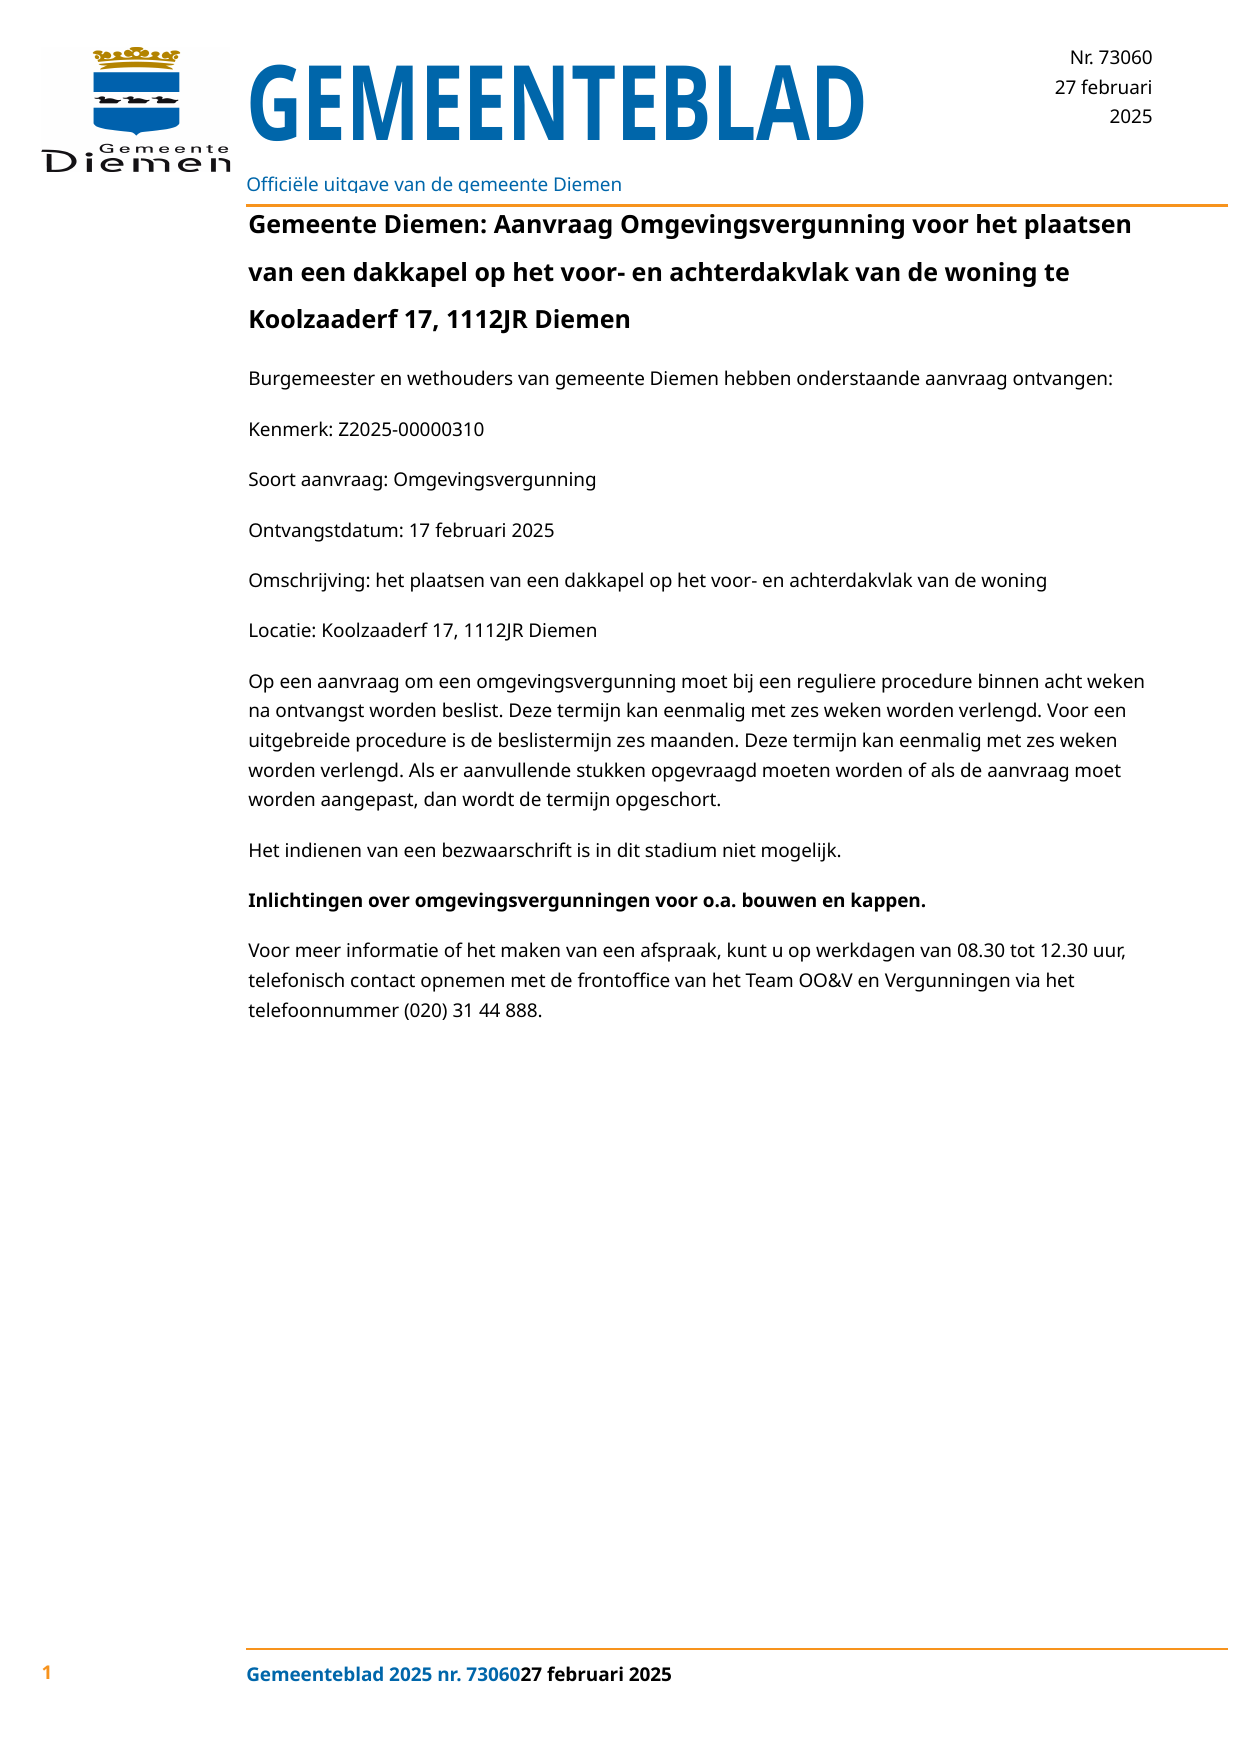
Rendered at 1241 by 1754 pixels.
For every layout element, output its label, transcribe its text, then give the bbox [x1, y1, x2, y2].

text Burgemeester en wethouders van gemeente Diemen hebben onderstaande aanvraag ontvangen: [248, 366, 1152, 391]
text Soort aanvraag: Omgevingsvergunning [248, 466, 1152, 492]
text Gemeente Diemen: Aanvraag Omgevingsvergunning voor het plaatsen van een dakkapel op het voor- en achterdakvlak van de woning te Koolzaaderf 17, 1112JR Diemen [248, 207, 1152, 336]
text Inlichtingen over omgevingsvergunningen voor o.a. bouwen en kappen. [248, 887, 1152, 913]
text Voor meer informatie of het maken van een afspraak, kunt u op werkdagen van 08.30 tot 12.30 uur, telefonisch contact opnemen met de frontoffice van het Team OO&V en Vergunningen via het telefoonnummer (020) 31 44 888. [248, 938, 1152, 1022]
text Kenmerk: Z2025-00000310 [248, 416, 1152, 442]
text Het indienen van een bezwaarschrift is in dit stadium niet mogelijk. [248, 837, 1152, 862]
picture [41, 47, 231, 172]
text Omschrijving: het plaatsen van een dakkapel op het voor- en achterdakvlak van de woning [248, 567, 1152, 593]
text Op een aanvraag om een omgevingsvergunning moet bij een reguliere procedure binnen acht weken na ontvangst worden beslist. Deze termijn kan eenmalig met zes weken worden verlengd. Voor een uitgebreide procedure is de beslistermijn zes maanden. Deze termijn kan eenmalig met zes weken worden verlengd. Als er aanvullende stukken opgevraagd moeten worden of als de aanvraag moet worden aangepast, dan wordt de termijn opgeschort. [248, 668, 1152, 812]
text Ontvangstdatum: 17 februari 2025 [248, 517, 1152, 542]
text Locatie: Koolzaaderf 17, 1112JR Diemen [248, 618, 1152, 643]
